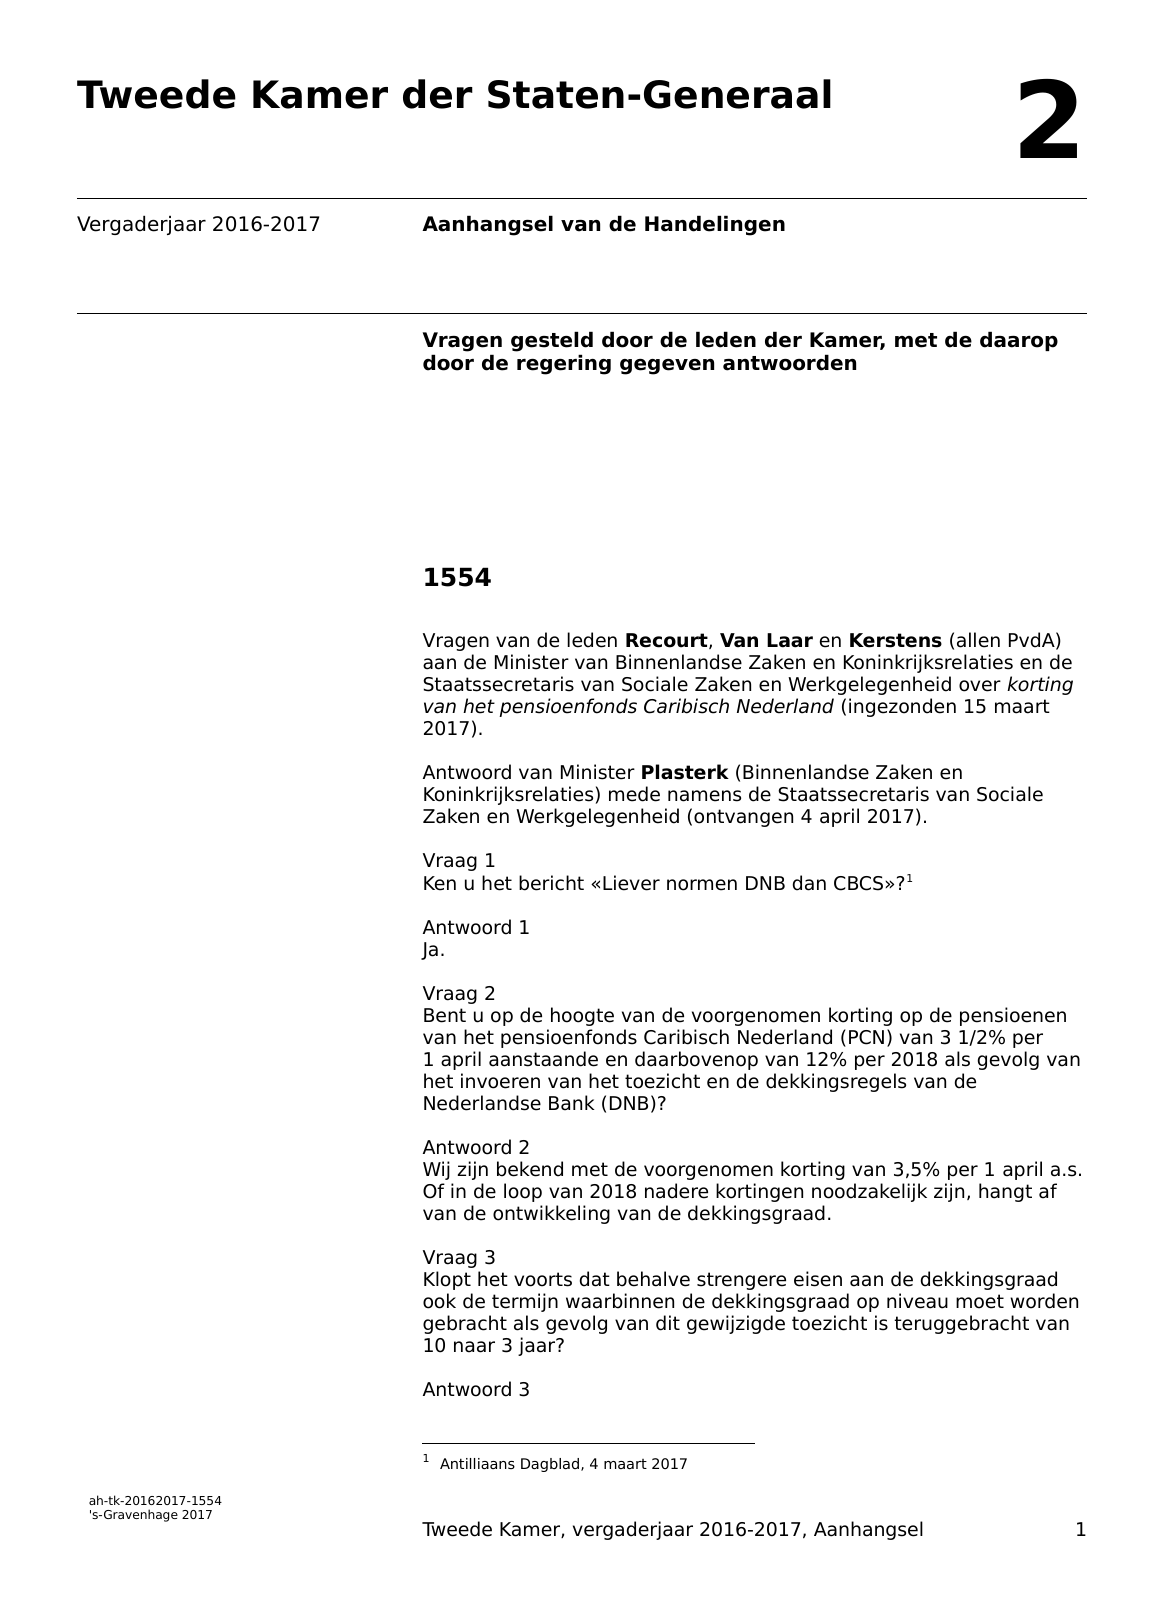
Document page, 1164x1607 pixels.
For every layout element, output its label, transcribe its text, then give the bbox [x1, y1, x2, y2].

text Antwoord 1 [422, 917, 1087, 938]
table_header Tweede Kamer der Staten-Generaal [77, 59, 886, 198]
text Ken u het bericht «Liever normen DNB dan CBCS»? [422, 872, 1087, 894]
text ah-tk-20162017-1554 [88, 1494, 323, 1508]
text Antilliaans Dagblad, 4 maart 2017 [422, 1452, 1087, 1474]
text Vraag 1 [422, 850, 1087, 872]
text Vraag 3 [422, 1247, 1087, 1269]
text 1554 [422, 563, 1087, 592]
table_cell Aanhangsel van de Handelingen [422, 199, 1087, 313]
table_cell Vragen gesteld door de leden der Kamer, met de daarop door de regering gegeven antwoorden [422, 314, 1087, 375]
text Vraag 2 [422, 983, 1087, 1005]
text Bent u op de hoogte van de voorgenomen korting op de pensioenen van het pensioenfonds Caribisch Nederland (PCN) van 3 1/2% per 1 april aanstaande en daarbovenop van 12% per 2018 als gevolg van het invoeren van het toezicht en de dekkingsregels van de Nederlandse Bank (DNB)? [422, 1005, 1087, 1114]
table_cell [77, 314, 422, 375]
table_header 2 [886, 59, 1087, 198]
table_cell Vergaderjaar 2016-2017 [77, 199, 422, 313]
text Antwoord 3 [422, 1379, 1087, 1401]
text Antwoord 2 [422, 1137, 1087, 1159]
text Wij zijn bekend met de voorgenomen korting van 3,5% per 1 april a.s. Of in de loop van 2018 nadere kortingen noodzakelijk zijn, hangt af van de ontwikkeling van de dekkingsgraad. [422, 1159, 1087, 1225]
text Ja. [422, 938, 1087, 961]
text Antwoord van Minister Plasterk (Binnenlandse Zaken en Koninkrijksrelaties) mede namens de Staatssecretaris van Sociale Zaken en Werkgelegenheid (ontvangen 4 april 2017). [422, 762, 1087, 828]
text Vragen van de leden Recourt, Van Laar en Kerstens (allen PvdA) aan de Minister van Binnenlandse Zaken en Koninkrijksrelaties en de Staatssecretaris van Sociale Zaken en Werkgelegenheid over korting van het pensioenfonds Caribisch Nederland (ingezonden 15 maart 2017). [422, 630, 1087, 740]
text 's-Gravenhage 2017 [88, 1508, 323, 1522]
text Klopt het voorts dat behalve strengere eisen aan de dekkingsgraad ook de termijn waarbinnen de dekkingsgraad op niveau moet worden gebracht als gevolg van dit gewijzigde toezicht is teruggebracht van 10 naar 3 jaar? [422, 1269, 1087, 1357]
